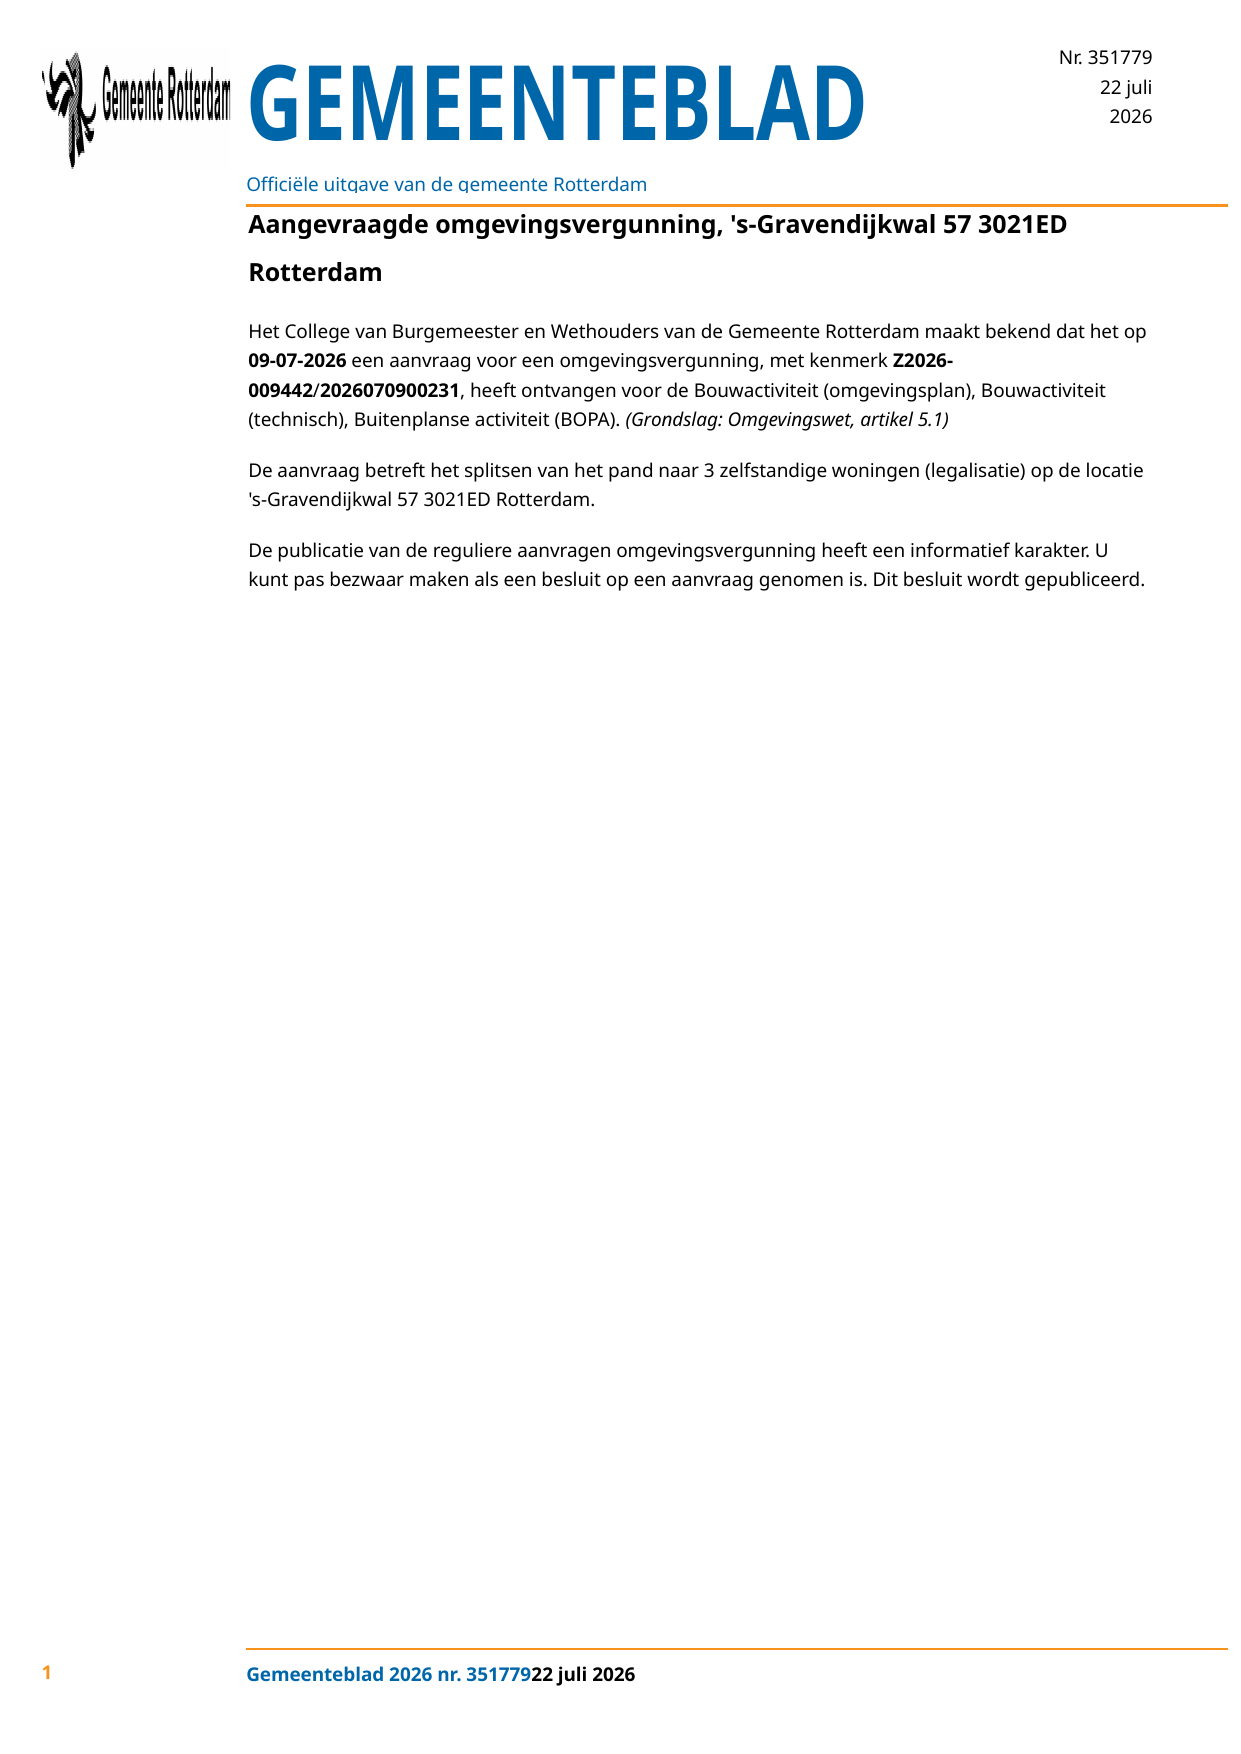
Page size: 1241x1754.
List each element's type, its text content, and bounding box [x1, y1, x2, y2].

text De publicatie van de reguliere aanvragen omgevingsvergunning heeft een informatief karakter. U kunt pas bezwaar maken als een besluit op een aanvraag genomen is. Dit besluit wordt gepubliceerd. [248, 537, 1152, 592]
text Aangevraagde omgevingsvergunning, 's-Gravendijkwal 57 3021ED Rotterdam [248, 207, 1152, 288]
picture [41, 47, 231, 172]
text De aanvraag betreft het splitsen van het pand naar 3 zelfstandige woningen (legalisatie) op de locatie 's-Gravendijkwal 57 3021ED Rotterdam. [248, 457, 1152, 512]
text Het College van Burgemeester en Wethouders van de Gemeente Rotterdam maakt bekend dat het op 09-07-2026 een aanvraag voor een omgevingsvergunning, met kenmerk Z2026-009442/2026070900231, heeft ontvangen voor de Bouwactiviteit (omgevingsplan), Bouwactiviteit (technisch), Buitenplanse activiteit (BOPA). (Grondslag: Omgevingswet, artikel 5.1) [248, 318, 1152, 432]
